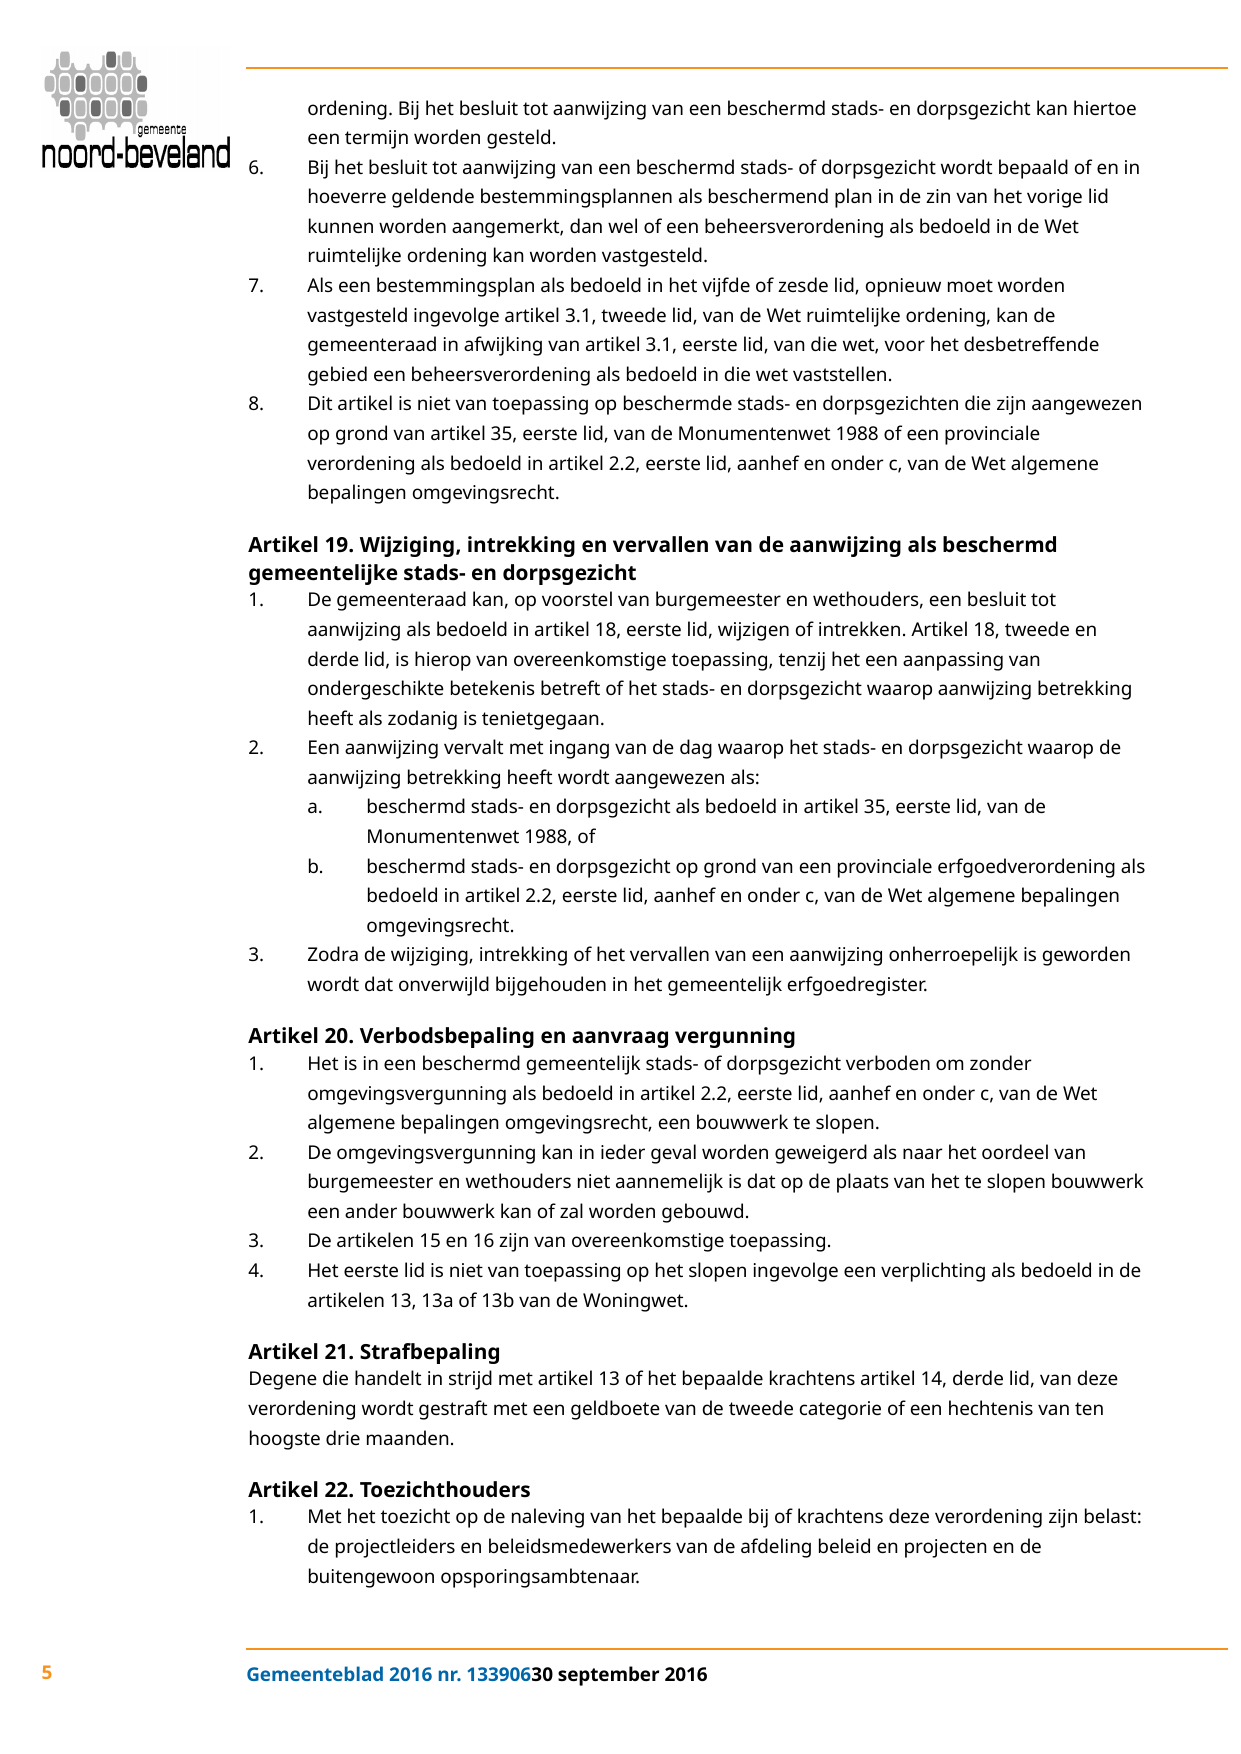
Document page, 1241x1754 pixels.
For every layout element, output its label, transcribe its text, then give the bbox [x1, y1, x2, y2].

text Degene die handelt in strijd met artikel 13 of het bepaalde krachtens artikel 14, derde lid, van deze verordening wordt gestraft met een geldboete van de tweede categorie of een hechtenis van ten hoogste drie maanden. [248, 1366, 1152, 1451]
list beschermd stads- en dorpsgezicht als bedoeld in artikel 35, eerste lid, van de Monumentenwet 1988, of [307, 794, 1152, 849]
text Artikel 19. Wijziging, intrekking en vervallen van de aanwijzing als beschermd gemeentelijke stads- en dorpsgezicht [248, 530, 1152, 587]
list De gemeenteraad kan, op voorstel van burgemeester en wethouders, een besluit tot aanwijzing als bedoeld in artikel 18, eerste lid, wijzigen of intrekken. Artikel 18, tweede en derde lid, is hierop van overeenkomstige toepassing, tenzij het een aanpassing van ondergeschikte betekenis betreft of het stads- en dorpsgezicht waarop aanwijzing betrekking heeft als zodanig is tenietgegaan. [248, 587, 1152, 731]
list De omgevingsvergunning kan in ieder geval worden geweigerd als naar het oordeel van burgemeester en wethouders niet aannemelijk is dat op de plaats van het te slopen bouwwerk een ander bouwwerk kan of zal worden gebouwd. [248, 1139, 1152, 1224]
list Als een bestemmingsplan als bedoeld in het vijfde of zesde lid, opnieuw moet worden vastgesteld ingevolge artikel 3.1, tweede lid, van de Wet ruimtelijke ordening, kan de gemeenteraad in afwijking van artikel 3.1, eerste lid, van die wet, voor het desbetreffende gebied een beheersverordening als bedoeld in die wet vaststellen. [248, 272, 1152, 387]
list Een aanwijzing vervalt met ingang van de dag waarop het stads- en dorpsgezicht waarop de aanwijzing betrekking heeft wordt aangewezen als: [248, 734, 1152, 790]
list Het eerste lid is niet van toepassing op het slopen ingevolge een verplichting als bedoeld in de artikelen 13, 13a of 13b van de Woningwet. [248, 1257, 1152, 1312]
text Artikel 20. Verbodsbepaling en aanvraag vergunning [248, 1022, 1152, 1050]
text Artikel 22. Toezichthouders [248, 1475, 1152, 1504]
list Bij het besluit tot aanwijzing van een beschermd stads- of dorpsgezicht wordt bepaald of en in hoeverre geldende bestemmingsplannen als beschermend plan in de zin van het vorige lid kunnen worden aangemerkt, dan wel of een beheersverordening als bedoeld in de Wet ruimtelijke ordening kan worden vastgesteld. [248, 154, 1152, 268]
text Artikel 21. Strafbepaling [248, 1337, 1152, 1366]
list Met het toezicht op de naleving van het bepaalde bij of krachtens deze verordening zijn belast: de projectleiders en beleidsmedewerkers van de afdeling beleid en projecten en de buitengewoon opsporingsambtenaar. [248, 1504, 1152, 1588]
picture [41, 47, 231, 172]
list ordening. Bij het besluit tot aanwijzing van een beschermd stads- en dorpsgezicht kan hiertoe een termijn worden gesteld. [248, 95, 1152, 150]
list Zodra de wijziging, intrekking of het vervallen van een aanwijzing onherroepelijk is geworden wordt dat onverwijld bijgehouden in het gemeentelijk erfgoedregister. [248, 942, 1152, 997]
list Het is in een beschermd gemeentelijk stads- of dorpsgezicht verboden om zonder omgevingsvergunning als bedoeld in artikel 2.2, eerste lid, aanhef en onder c, van de Wet algemene bepalingen omgevingsrecht, een bouwwerk te slopen. [248, 1050, 1152, 1135]
list Dit artikel is niet van toepassing op beschermde stads- en dorpsgezichten die zijn aangewezen op grond van artikel 35, eerste lid, van de Monumentenwet 1988 of een provinciale verordening als bedoeld in artikel 2.2, eerste lid, aanhef en onder c, van de Wet algemene bepalingen omgevingsrecht. [248, 391, 1152, 505]
list De artikelen 15 en 16 zijn van overeenkomstige toepassing. [248, 1228, 1152, 1253]
list beschermd stads- en dorpsgezicht op grond van een provinciale erfgoedverordening als bedoeld in artikel 2.2, eerste lid, aanhef en onder c, van de Wet algemene bepalingen omgevingsrecht. [307, 853, 1152, 938]
